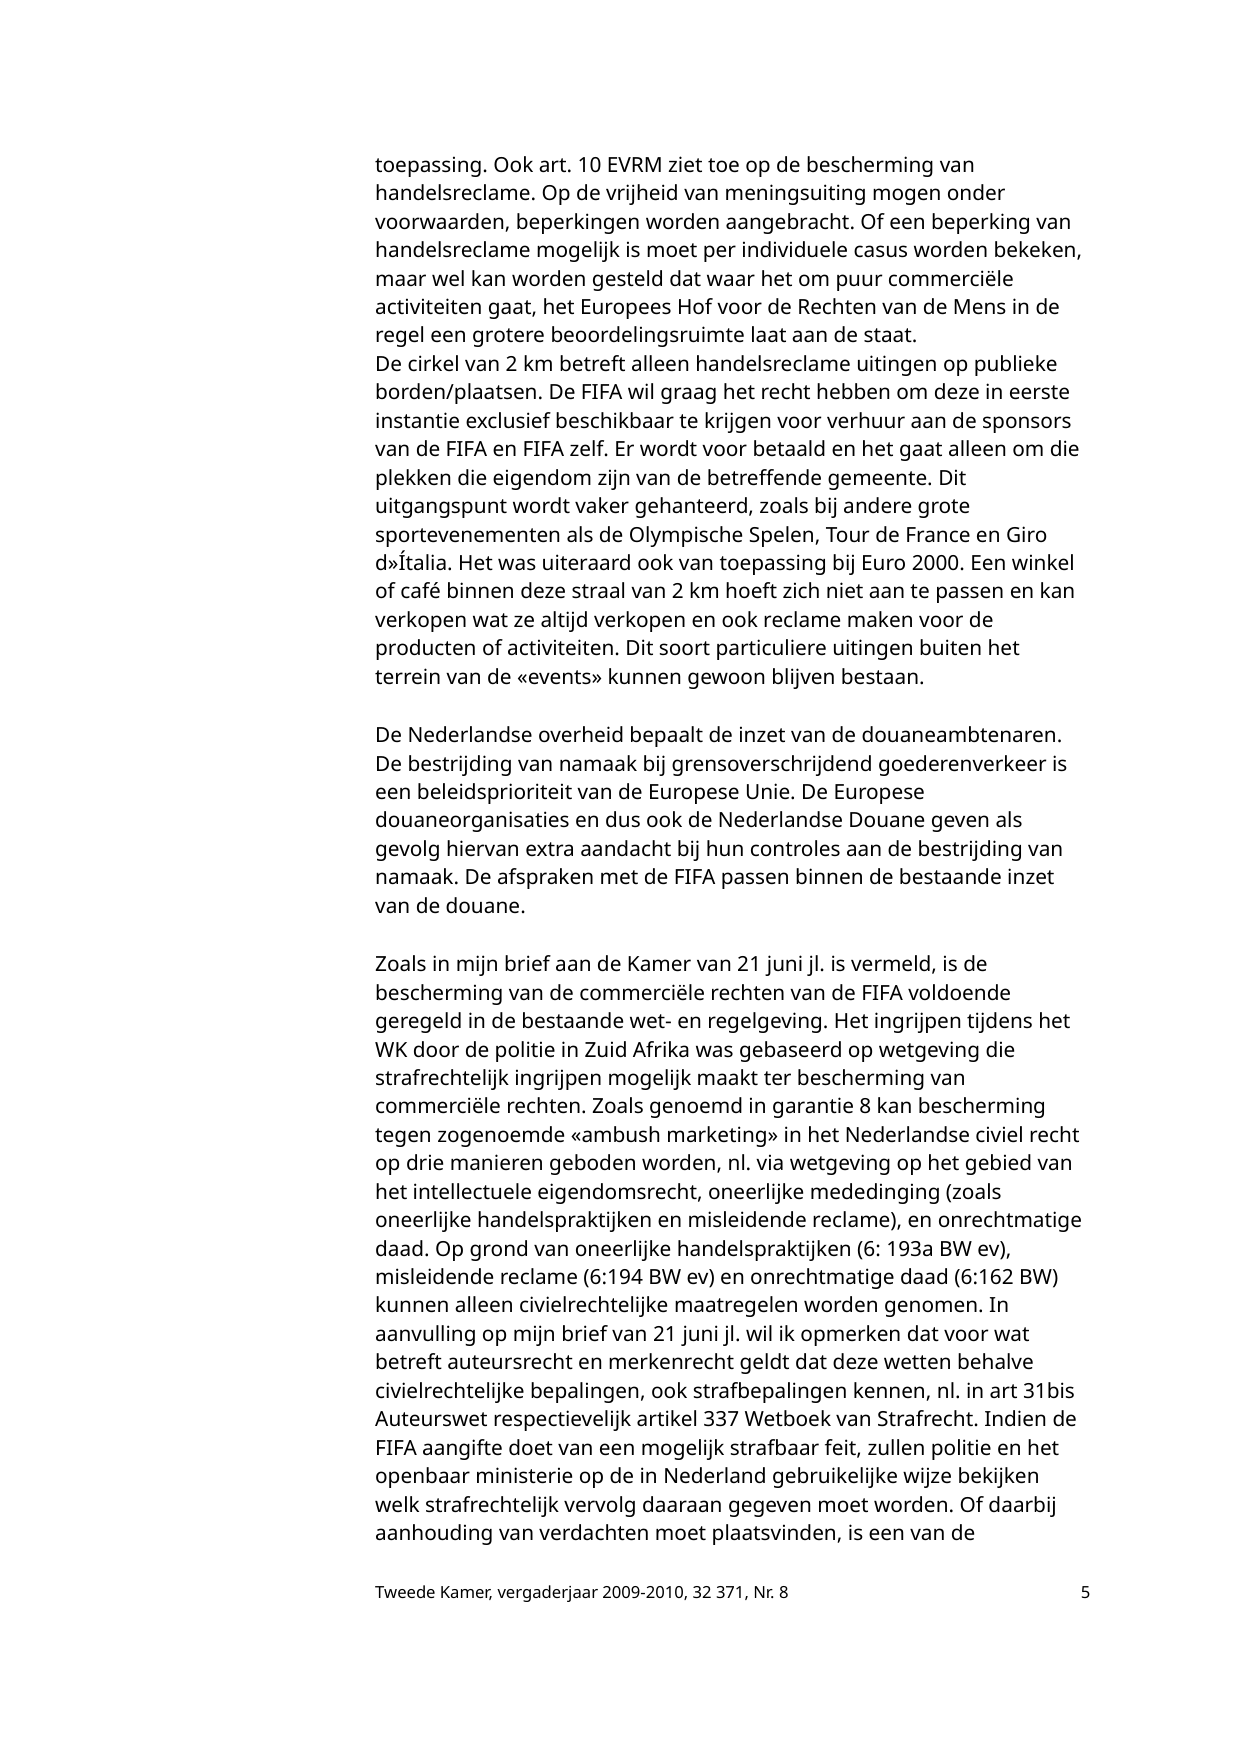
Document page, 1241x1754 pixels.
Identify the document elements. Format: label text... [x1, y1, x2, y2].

text De Nederlandse overheid bepaalt de inzet van de douaneambtenaren. De bestrijding van namaak bij grensoverschrijdend goederenverkeer is een beleidsprioriteit van de Europese Unie. De Europese douaneorganisaties en dus ook de Nederlandse Douane geven als gevolg hiervan extra aandacht bij hun controles aan de bestrijding van namaak. De afspraken met de FIFA passen binnen de bestaande inzet van de douane. [375, 720, 1090, 919]
text Zoals in mijn brief aan de Kamer van 21 juni jl. is vermeld, is de bescherming van de commerciële rechten van de FIFA voldoende geregeld in de bestaande wet- en regelgeving. Het ingrijpen tijdens het WK door de politie in Zuid Afrika was gebaseerd op wetgeving die strafrechtelijk ingrijpen mogelijk maakt ter bescherming van commerciële rechten. Zoals genoemd in garantie 8 kan bescherming tegen zogenoemde «ambush marketing» in het Nederlandse civiel recht op drie manieren geboden worden, nl. via wetgeving op het gebied van het intellectuele eigendomsrecht, oneerlijke mededinging (zoals oneerlijke handelspraktijken en misleidende reclame), en onrechtmatige daad. Op grond van oneerlijke handelspraktijken (6: 193a BW ev), misleidende reclame (6:194 BW ev) en onrechtmatige daad (6:162 BW) kunnen alleen civielrechtelijke maatregelen worden genomen. In aanvulling op mijn brief van 21 juni jl. wil ik opmerken dat voor wat betreft auteursrecht en merkenrecht geldt dat deze wetten behalve civielrechtelijke bepalingen, ook strafbepalingen kennen, nl. in art 31bis Auteurswet respectievelijk artikel 337 Wetboek van Strafrecht. Indien de FIFA aangifte doet van een mogelijk strafbaar feit, zullen politie en het openbaar ministerie op de in Nederland gebruikelijke wijze bekijken welk strafrechtelijk vervolg daaraan gegeven moet worden. Of daarbij aanhouding van verdachten moet plaatsvinden, is een van de [375, 949, 1090, 1547]
text De cirkel van 2 km betreft alleen handelsreclame uitingen op publieke borden/plaatsen. De FIFA wil graag het recht hebben om deze in eerste instantie exclusief beschikbaar te krijgen voor verhuur aan de sponsors van de FIFA en FIFA zelf. Er wordt voor betaald en het gaat alleen om die plekken die eigendom zijn van de betreffende gemeente. Dit uitgangspunt wordt vaker gehanteerd, zoals bij andere grote sportevenementen als de Olympische Spelen, Tour de France en Giro d»Ítalia. Het was uiteraard ook van toepassing bij Euro 2000. Een winkel of café binnen deze straal van 2 km hoeft zich niet aan te passen en kan verkopen wat ze altijd verkopen en ook reclame maken voor de producten of activiteiten. Dit soort particuliere uitingen buiten het terrein van de «events» kunnen gewoon blijven bestaan. [375, 349, 1090, 690]
text toepassing. Ook art. 10 EVRM ziet toe op de bescherming van handelsreclame. Op de vrijheid van meningsuiting mogen onder voorwaarden, beperkingen worden aangebracht. Of een beperking van handelsreclame mogelijk is moet per individuele casus worden bekeken, maar wel kan worden gesteld dat waar het om puur commerciële activiteiten gaat, het Europees Hof voor de Rechten van de Mens in de regel een grotere beoordelingsruimte laat aan de staat. [375, 150, 1090, 349]
